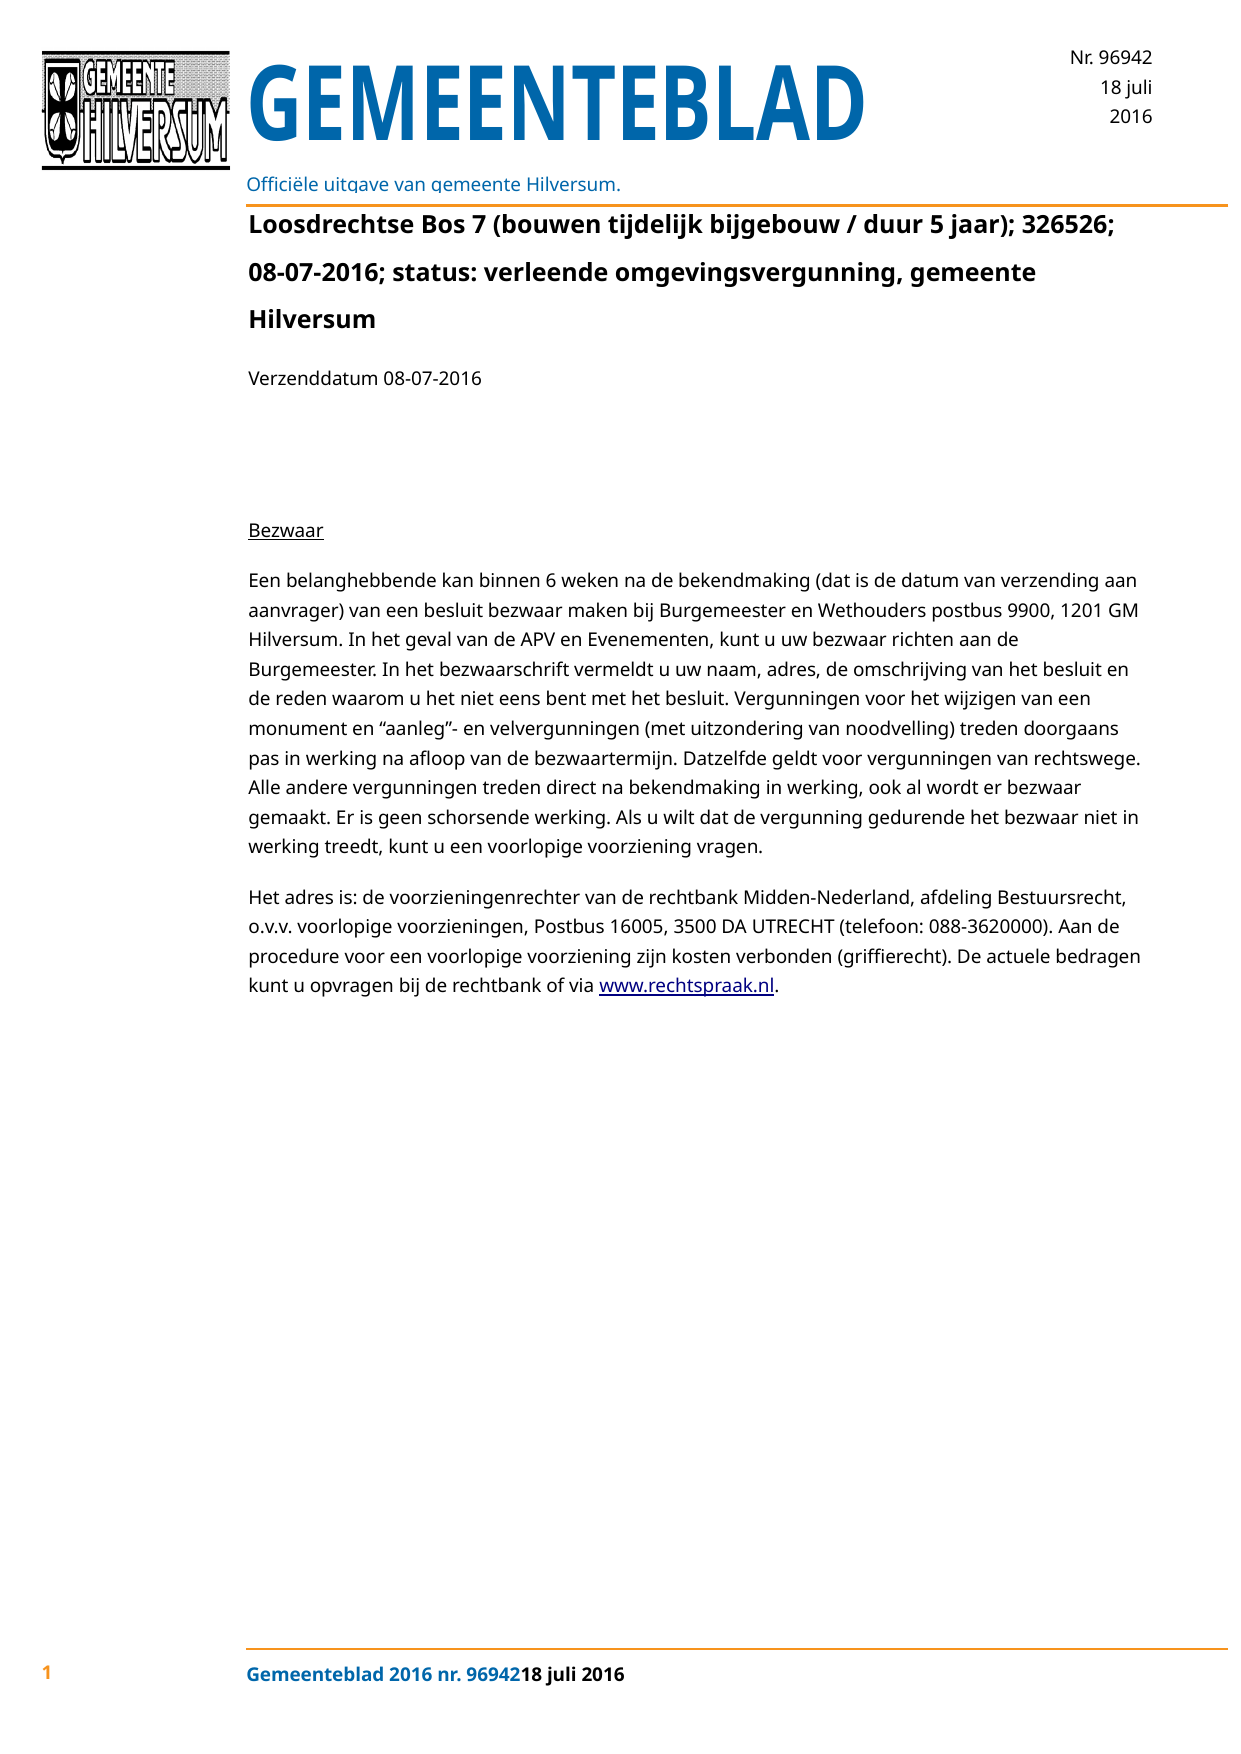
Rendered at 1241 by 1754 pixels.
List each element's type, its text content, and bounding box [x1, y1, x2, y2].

text Bezwaar [248, 517, 1152, 542]
text Verzenddatum 08-07-2016 [248, 366, 1152, 391]
text Het adres is: de voorzieningenrechter van de rechtbank Midden-Nederland, afdeling Bestuursrecht, o.v.v. voorlopige voorzieningen, Postbus 16005, 3500 DA UTRECHT (telefoon: 088-3620000). Aan de procedure voor een voorlopige voorziening zijn kosten verbonden (griffierecht). De actuele bedragen kunt u opvragen bij de rechtbank of via www.rechtspraak.nl. [248, 884, 1152, 998]
text Loosdrechtse Bos 7 (bouwen tijdelijk bijgebouw / duur 5 jaar); 326526; 08-07-2016; status: verleende omgevingsvergunning, gemeente Hilversum [248, 207, 1152, 336]
text Een belanghebbende kan binnen 6 weken na de bekendmaking (dat is de datum van verzending aan aanvrager) van een besluit bezwaar maken bij Burgemeester en Wethouders postbus 9900, 1201 GM Hilversum. In het geval van de APV en Evenementen, kunt u uw bezwaar richten aan de Burgemeester. In het bezwaarschrift vermeldt u uw naam, adres, de omschrijving van het besluit en de reden waarom u het niet eens bent met het besluit. Vergunningen voor het wijzigen van een monument en “aanleg”- en velvergunningen (met uitzondering van noodvelling) treden doorgaans pas in werking na afloop van de bezwaartermijn. Datzelfde geldt voor vergunningen van rechtswege. Alle andere vergunningen treden direct na bekendmaking in werking, ook al wordt er bezwaar gemaakt. Er is geen schorsende werking. Als u wilt dat de vergunning gedurende het bezwaar niet in werking treedt, kunt u een voorlopige voorziening vragen. [248, 567, 1152, 859]
picture [41, 47, 231, 172]
